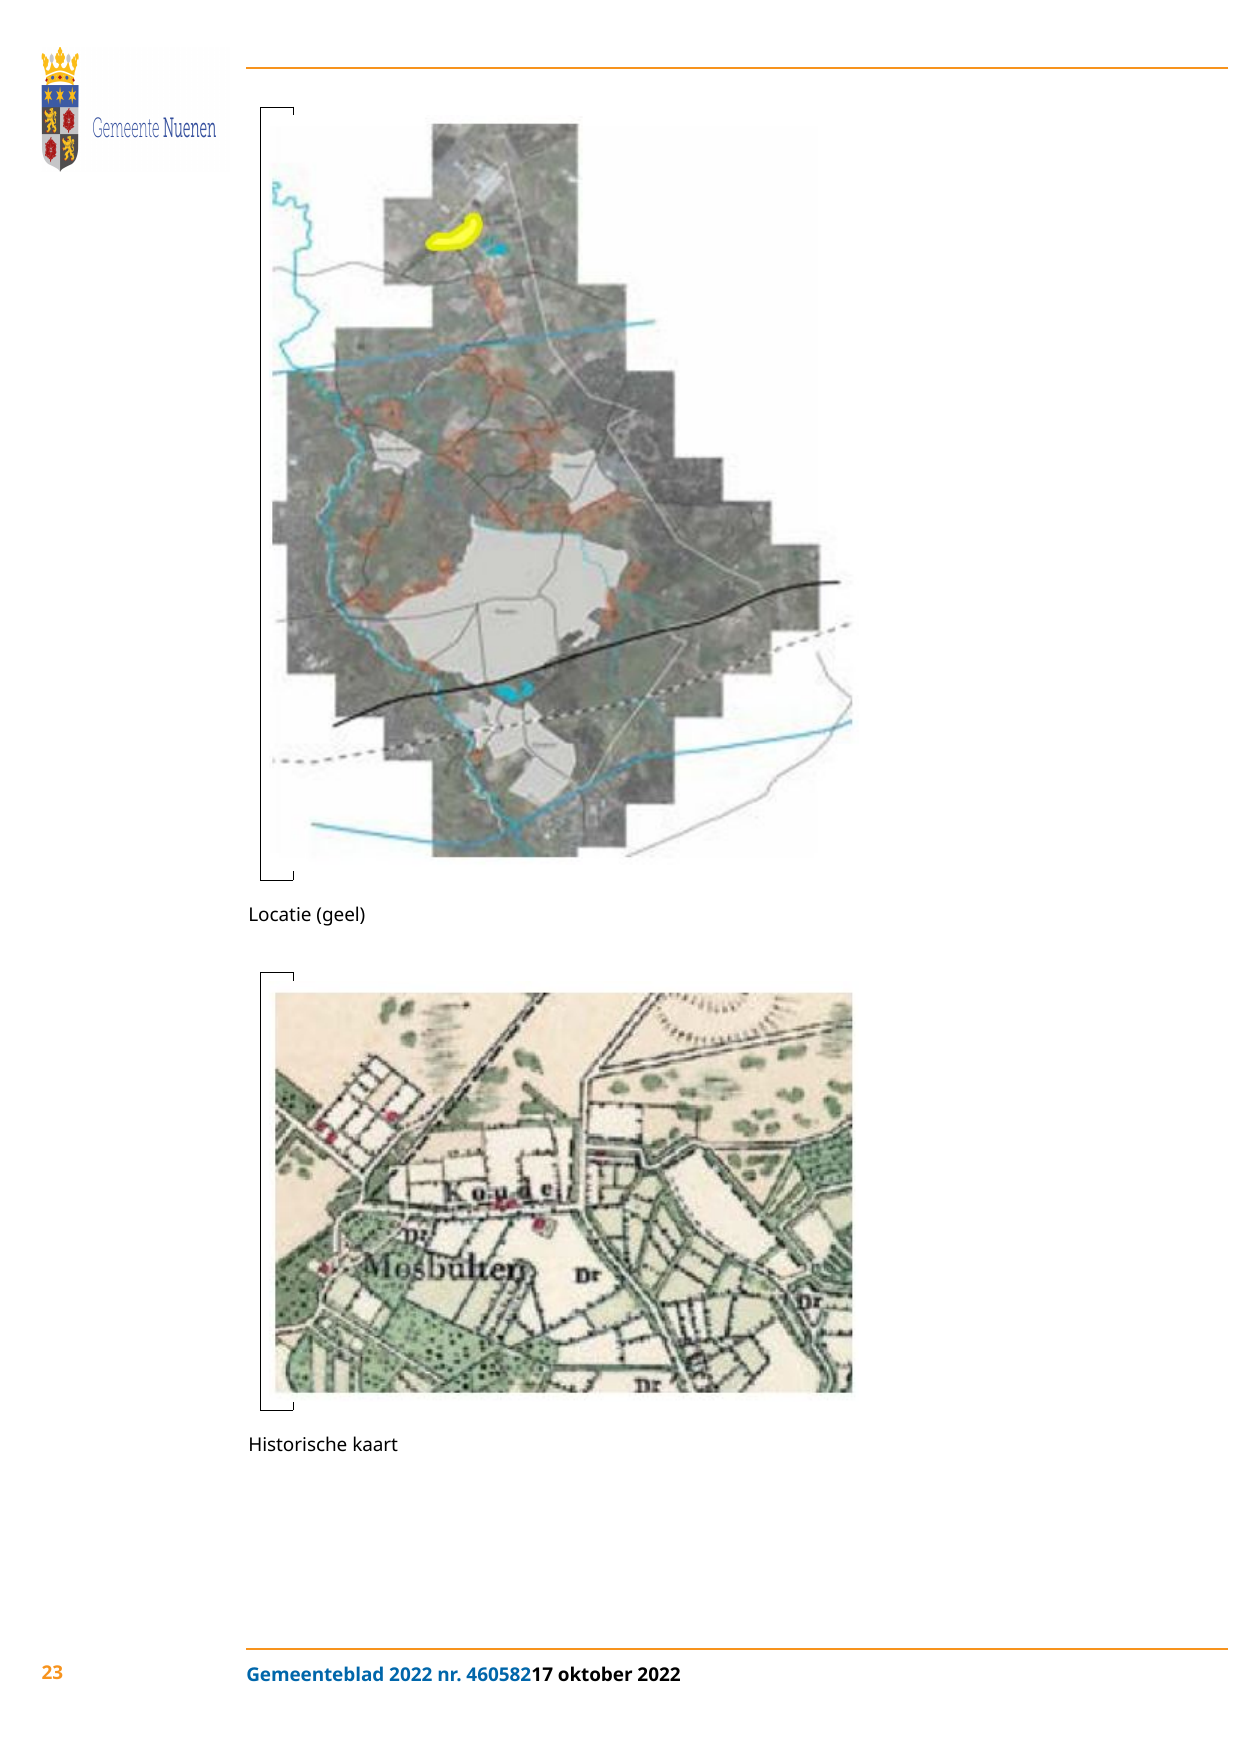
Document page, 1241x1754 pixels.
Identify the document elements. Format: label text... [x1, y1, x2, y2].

text Locatie (geel) [248, 901, 1152, 927]
text Historische kaart [248, 1431, 1152, 1457]
picture [41, 47, 231, 172]
picture [268, 115, 860, 871]
picture [268, 981, 860, 1402]
